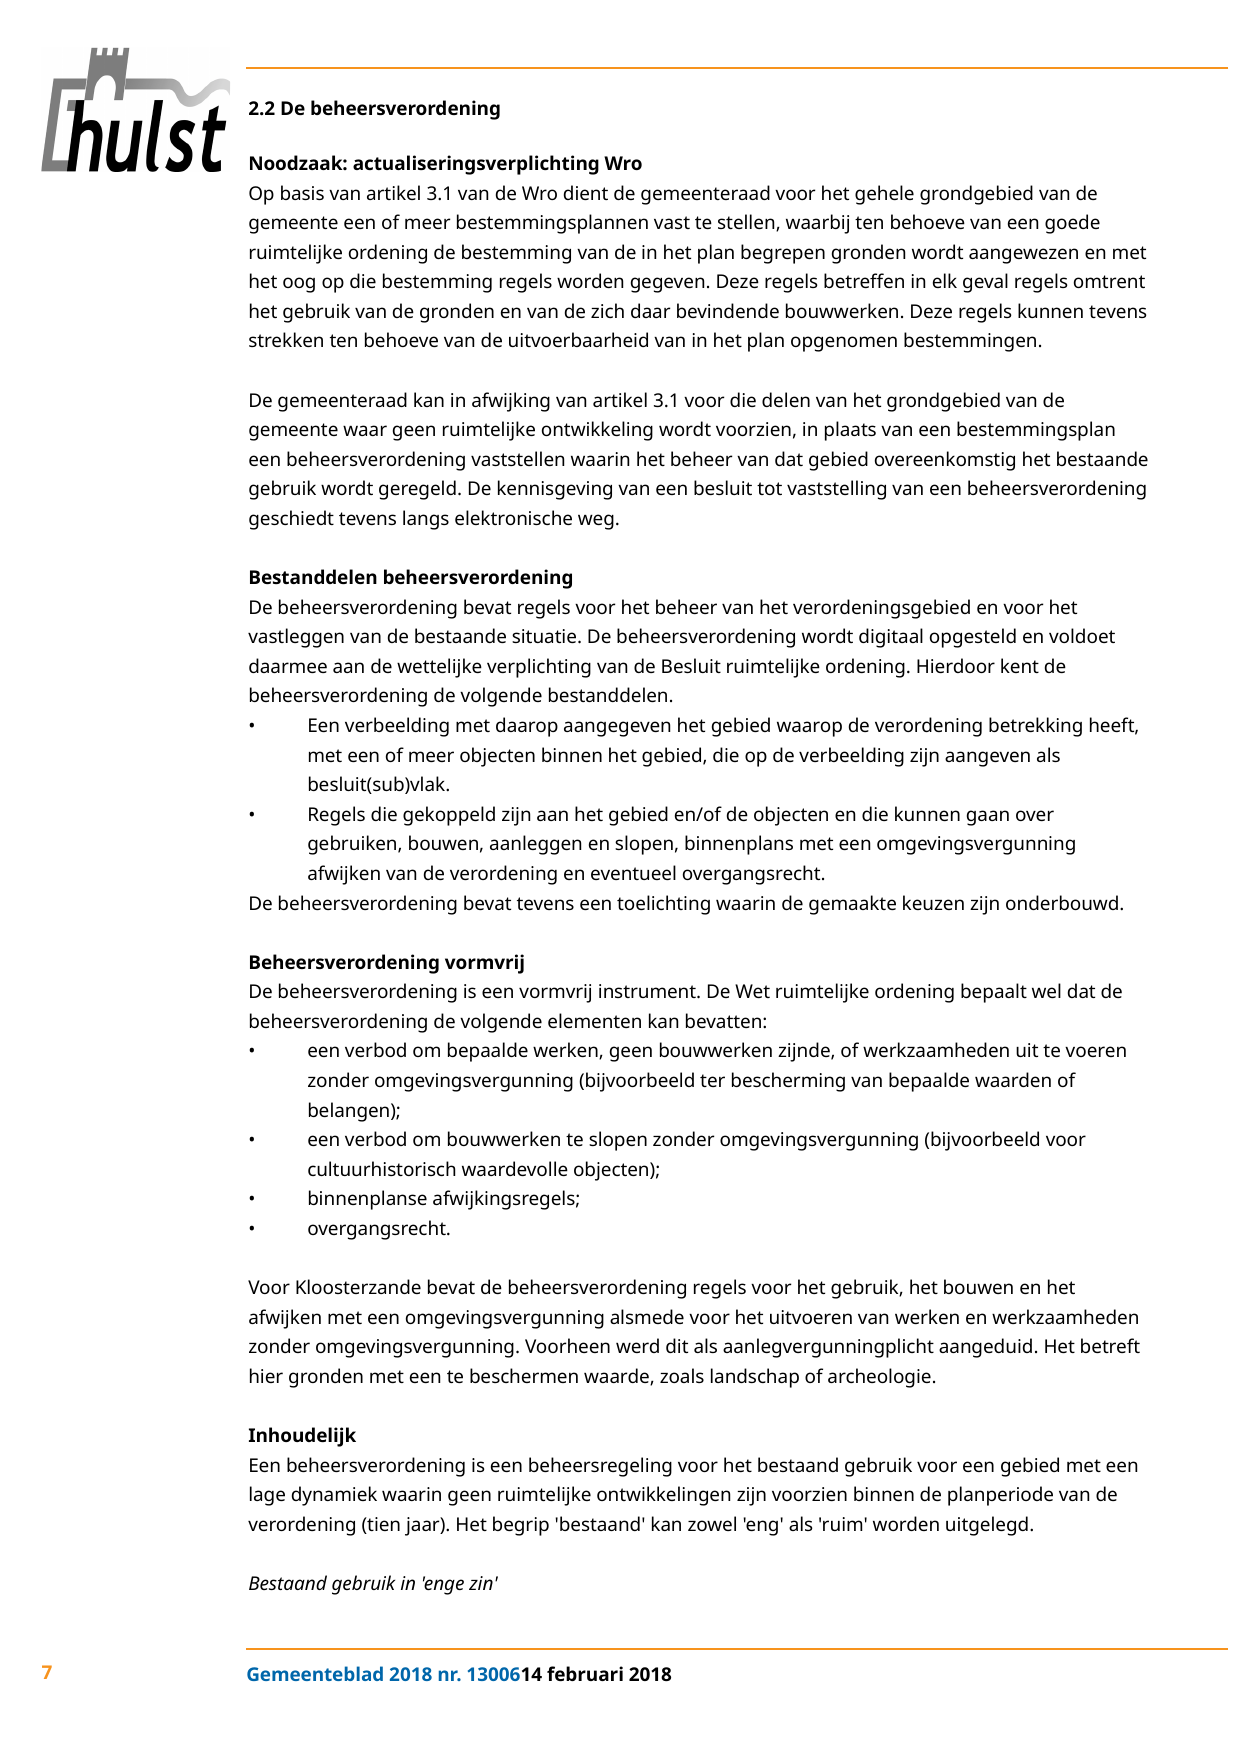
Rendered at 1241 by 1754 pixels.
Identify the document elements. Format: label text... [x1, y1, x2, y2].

list een verbod om bepaalde werken, geen bouwwerken zijnde, of werkzaamheden uit te voeren zonder omgevingsvergunning (bijvoorbeeld ter bescherming van bepaalde waarden of belangen); [248, 1038, 1152, 1122]
text Voor Kloosterzande bevat de beheersverordening regels voor het gebruik, het bouwen en het afwijken met een omgevingsvergunning alsmede voor het uitvoeren van werken en werkzaamheden zonder omgevingsvergunning. Voorheen werd dit als aanlegvergunningplicht aangeduid. Het betreft hier gronden met een te beschermen waarde, zoals landschap of archeologie. [248, 1274, 1152, 1389]
text Inhoudelijk [248, 1422, 1152, 1448]
text De gemeenteraad kan in afwijking van artikel 3.1 voor die delen van het grondgebied van de gemeente waar geen ruimtelijke ontwikkeling wordt voorzien, in plaats van een bestemmingsplan een beheersverordening vaststellen waarin het beheer van dat gebied overeenkomstig het bestaande gebruik wordt geregeld. De kennisgeving van een besluit tot vaststelling van een beheersverordening geschiedt tevens langs elektronische weg. [248, 387, 1152, 531]
text Op basis van artikel 3.1 van de Wro dient de gemeenteraad voor het gehele grondgebied van de gemeente een of meer bestemmingsplannen vast te stellen, waarbij ten behoeve van een goede ruimtelijke ordening de bestemming van de in het plan begrepen gronden wordt aangewezen en met het oog op die bestemming regels worden gegeven. Deze regels betreffen in elk geval regels omtrent het gebruik van de gronden en van de zich daar bevindende bouwwerken. Deze regels kunnen tevens strekken ten behoeve van de uitvoerbaarheid van in het plan opgenomen bestemmingen. [248, 180, 1152, 353]
list Een verbeelding met daarop aangegeven het gebied waarop de verordening betrekking heeft, met een of meer objecten binnen het gebied, die op de verbeelding zijn aangeven als besluit(sub)vlak. [248, 712, 1152, 797]
text Een beheersverordening is een beheersregeling voor het bestaand gebruik voor een gebied met een lage dynamiek waarin geen ruimtelijke ontwikkelingen zijn voorzien binnen de planperiode van de verordening (tien jaar). Het begrip 'bestaand' kan zowel 'eng' als 'ruim' worden uitgelegd. [248, 1452, 1152, 1537]
text De beheersverordening is een vormvrij instrument. De Wet ruimtelijke ordening bepaalt wel dat de beheersverordening de volgende elementen kan bevatten: [248, 978, 1152, 1034]
list een verbod om bouwwerken te slopen zonder omgevingsvergunning (bijvoorbeeld voor cultuurhistorisch waardevolle objecten); [248, 1126, 1152, 1182]
text 2.2 De beheersverordening [248, 95, 1152, 121]
text Beheersverordening vormvrij [248, 949, 1152, 974]
text Noodzaak: actualiseringsverplichting Wro [248, 150, 1152, 176]
text Bestaand gebruik in 'enge zin' [248, 1570, 1152, 1596]
picture [41, 47, 231, 172]
list overgangsrecht. [248, 1215, 1152, 1241]
list binnenplanse afwijkingsregels; [248, 1186, 1152, 1211]
text De beheersverordening bevat regels voor het beheer van het verordeningsgebied en voor het vastleggen van de bestaande situatie. De beheersverordening wordt digitaal opgesteld en voldoet daarmee aan de wettelijke verplichting van de Besluit ruimtelijke ordening. Hierdoor kent de beheersverordening de volgende bestanddelen. [248, 594, 1152, 708]
text De beheersverordening bevat tevens een toelichting waarin de gemaakte keuzen zijn onderbouwd. [248, 890, 1152, 915]
text Bestanddelen beheersverordening [248, 564, 1152, 590]
list Regels die gekoppeld zijn aan het gebied en/of de objecten en die kunnen gaan over gebruiken, bouwen, aanleggen en slopen, binnenplans met een omgevingsvergunning afwijken van de verordening en eventueel overgangsrecht. [248, 801, 1152, 886]
